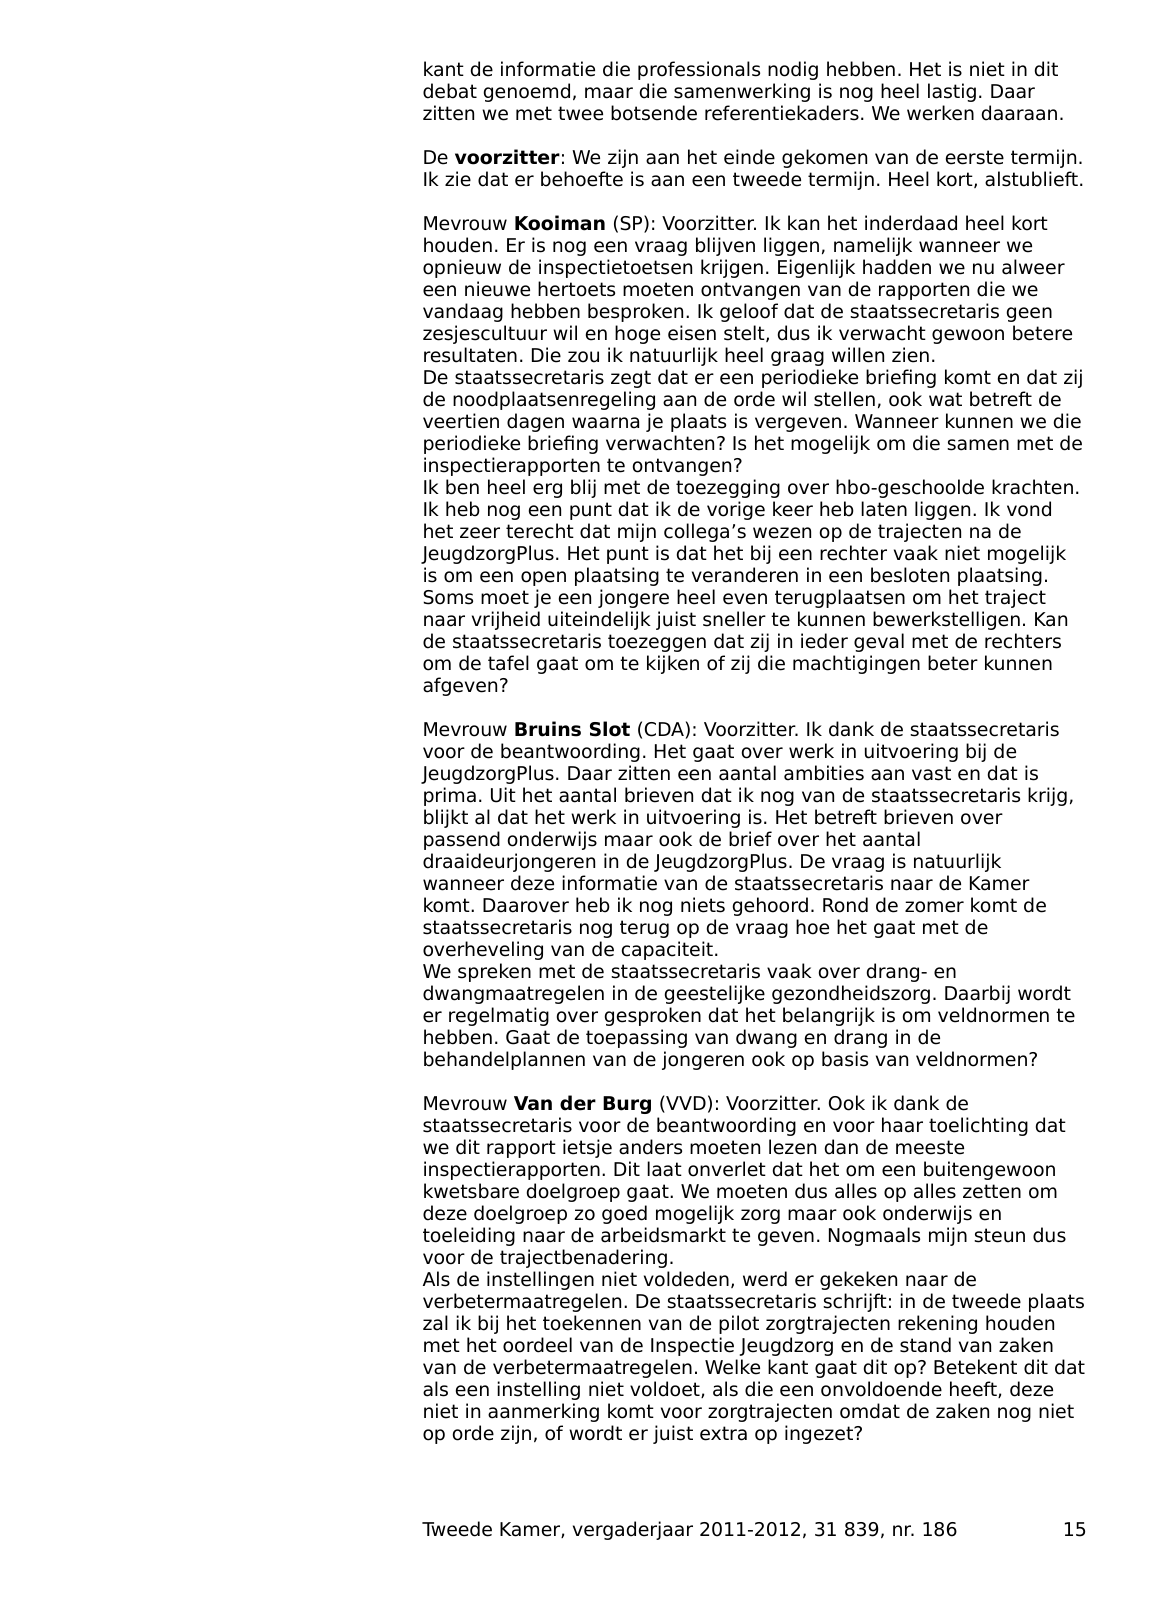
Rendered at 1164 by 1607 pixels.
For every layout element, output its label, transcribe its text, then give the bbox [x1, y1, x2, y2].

text Als de instellingen niet voldeden, werd er gekeken naar de verbetermaatregelen. De staatssecretaris schrijft: in de tweede plaats zal ik bij het toekennen van de pilot zorgtrajecten rekening houden met het oordeel van de Inspectie Jeugdzorg en de stand van zaken van de verbetermaatregelen. Welke kant gaat dit op? Betekent dit dat als een instelling niet voldoet, als die een onvoldoende heeft, deze niet in aanmerking komt voor zorgtrajecten omdat de zaken nog niet op orde zijn, of wordt er juist extra op ingezet? [422, 1269, 1087, 1444]
text Mevrouw Van der Burg (VVD): Voorzitter. Ook ik dank de staatssecretaris voor de beantwoording en voor haar toelichting dat we dit rapport ietsje anders moeten lezen dan de meeste inspectierapporten. Dit laat onverlet dat het om een buitengewoon kwetsbare doelgroep gaat. We moeten dus alles op alles zetten om deze doelgroep zo goed mogelijk zorg maar ook onderwijs en toeleiding naar de arbeidsmarkt te geven. Nogmaals mijn steun dus voor de trajectbenadering. [422, 1093, 1087, 1269]
text Mevrouw Bruins Slot (CDA): Voorzitter. Ik dank de staatssecretaris voor de beantwoording. Het gaat over werk in uitvoering bij de JeugdzorgPlus. Daar zitten een aantal ambities aan vast en dat is prima. Uit het aantal brieven dat ik nog van de staatssecretaris krijg, blijkt al dat het werk in uitvoering is. Het betreft brieven over passend onderwijs maar ook de brief over het aantal draaideurjongeren in de JeugdzorgPlus. De vraag is natuurlijk wanneer deze informatie van de staatssecretaris naar de Kamer komt. Daarover heb ik nog niets gehoord. Rond de zomer komt de staatssecretaris nog terug op de vraag hoe het gaat met de overheveling van de capaciteit. [422, 719, 1087, 961]
text Ik ben heel erg blij met de toezegging over hbo-geschoolde krachten. [422, 477, 1087, 499]
text Ik heb nog een punt dat ik de vorige keer heb laten liggen. Ik vond het zeer terecht dat mijn collega’s wezen op de trajecten na de JeugdzorgPlus. Het punt is dat het bij een rechter vaak niet mogelijk is om een open plaatsing te veranderen in een besloten plaatsing. Soms moet je een jongere heel even terugplaatsen om het traject naar vrijheid uiteindelijk juist sneller te kunnen bewerkstelligen. Kan de staatssecretaris toezeggen dat zij in ieder geval met de rechters om de tafel gaat om te kijken of zij die machtigingen beter kunnen afgeven? [422, 499, 1087, 697]
text kant de informatie die professionals nodig hebben. Het is niet in dit debat genoemd, maar die samenwerking is nog heel lastig. Daar zitten we met twee botsende referentiekaders. We werken daaraan. [422, 59, 1087, 125]
text Mevrouw Kooiman (SP): Voorzitter. Ik kan het inderdaad heel kort houden. Er is nog een vraag blijven liggen, namelijk wanneer we opnieuw de inspectietoetsen krijgen. Eigenlijk hadden we nu alweer een nieuwe hertoets moeten ontvangen van de rapporten die we vandaag hebben besproken. Ik geloof dat de staatssecretaris geen zesjescultuur wil en hoge eisen stelt, dus ik verwacht gewoon betere resultaten. Die zou ik natuurlijk heel graag willen zien. [422, 213, 1087, 367]
text We spreken met de staatssecretaris vaak over drang- en dwangmaatregelen in de geestelijke gezondheidszorg. Daarbij wordt er regelmatig over gesproken dat het belangrijk is om veldnormen te hebben. Gaat de toepassing van dwang en drang in de behandelplannen van de jongeren ook op basis van veldnormen? [422, 961, 1087, 1071]
text De staatssecretaris zegt dat er een periodieke briefing komt en dat zij de noodplaatsenregeling aan de orde wil stellen, ook wat betreft de veertien dagen waarna je plaats is vergeven. Wanneer kunnen we die periodieke briefing verwachten? Is het mogelijk om die samen met de inspectierapporten te ontvangen? [422, 367, 1087, 477]
text De voorzitter: We zijn aan het einde gekomen van de eerste termijn. Ik zie dat er behoefte is aan een tweede termijn. Heel kort, alstublieft. [422, 147, 1087, 191]
